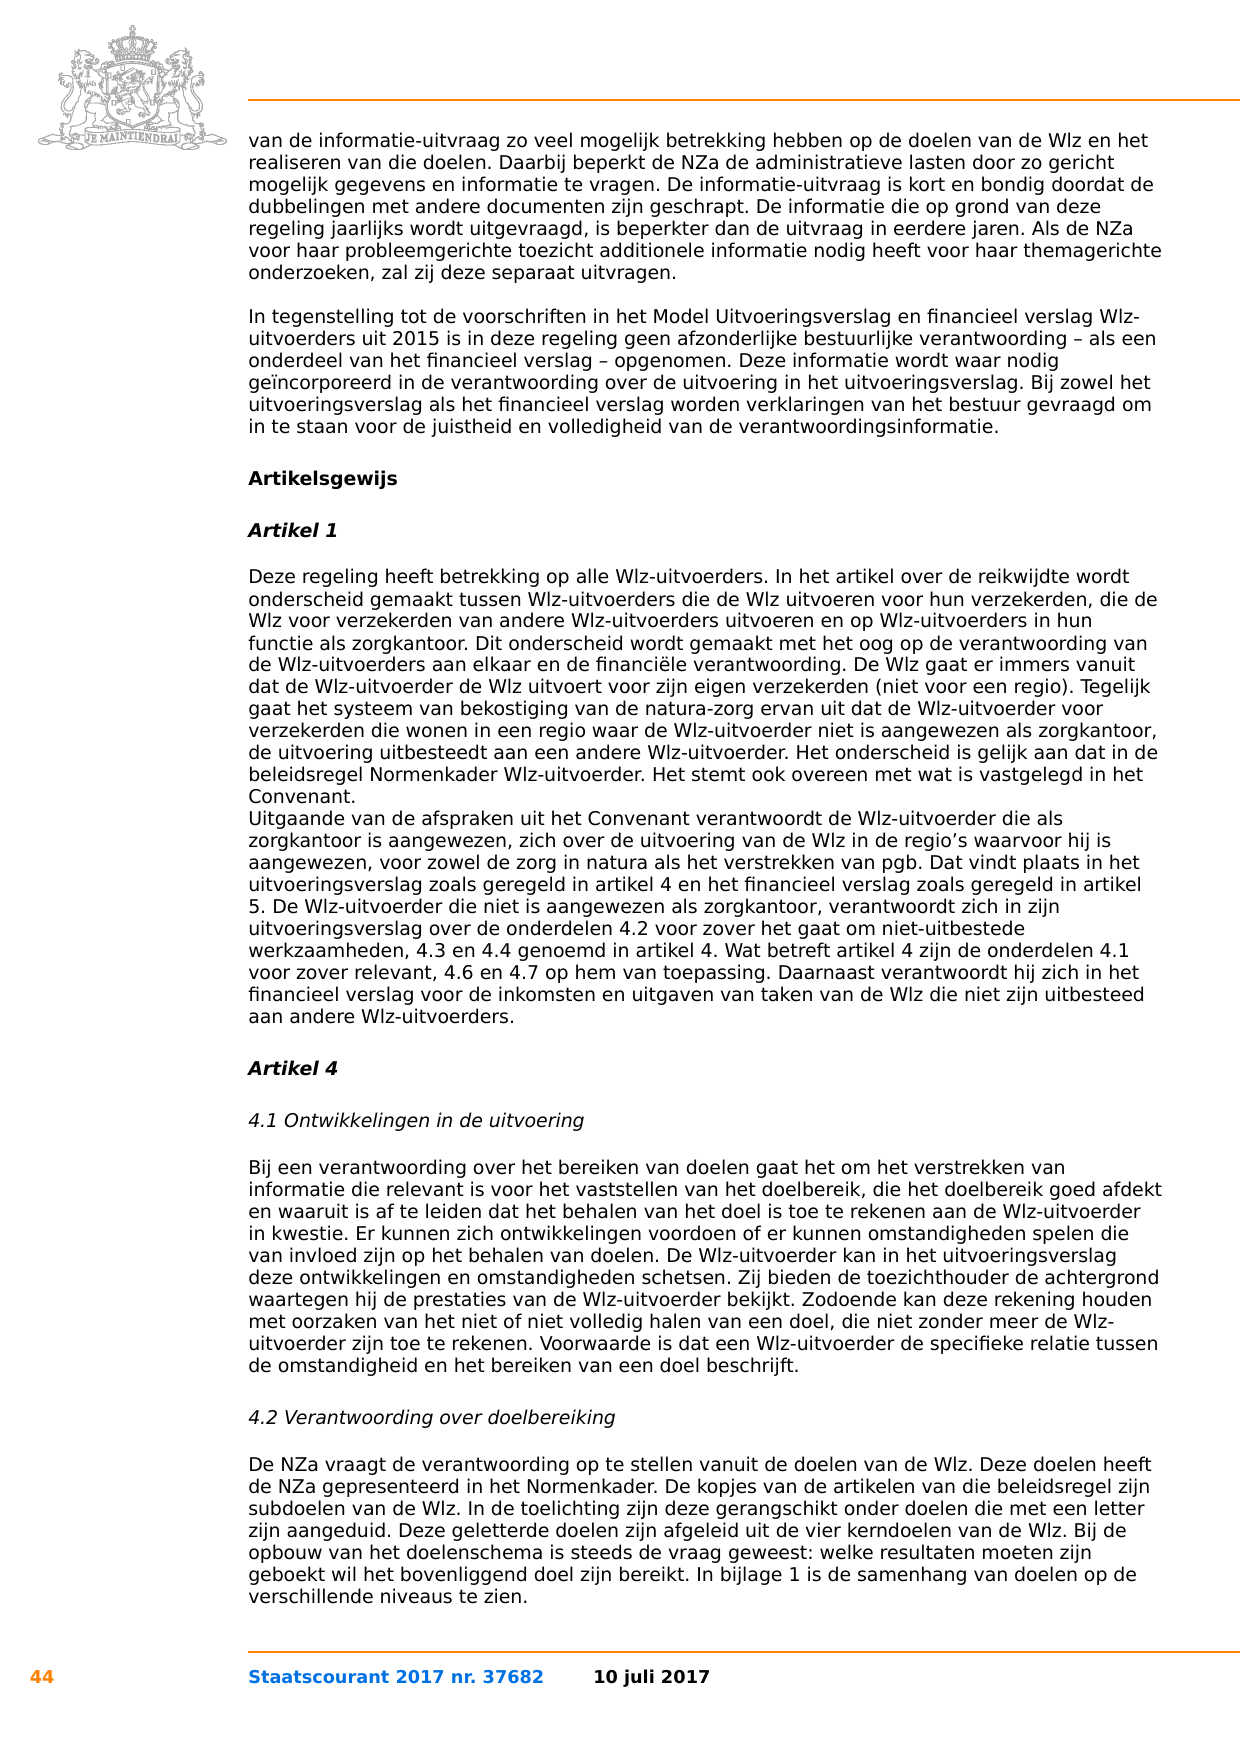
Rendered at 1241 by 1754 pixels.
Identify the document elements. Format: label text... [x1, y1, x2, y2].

text Bij een verantwoording over het bereiken van doelen gaat het om het verstrekken van informatie die relevant is voor het vaststellen van het doelbereik, die het doelbereik goed afdekt en waaruit is af te leiden dat het behalen van het doel is toe te rekenen aan de Wlz-uitvoerder in kwestie. Er kunnen zich ontwikkelingen voordoen of er kunnen omstandigheden spelen die van invloed zijn op het behalen van doelen. De Wlz-uitvoerder kan in het uitvoeringsverslag deze ontwikkelingen en omstandigheden schetsen. Zij bieden de toezichthouder de achtergrond waartegen hij de prestaties van de Wlz-uitvoerder bekijkt. Zodoende kan deze rekening houden met oorzaken van het niet of niet volledig halen van een doel, die niet zonder meer de Wlz-uitvoerder zijn toe te rekenen. Voorwaarde is dat een Wlz-uitvoerder de specifieke relatie tussen de omstandigheid en het bereiken van een doel beschrijft. [248, 1157, 1163, 1377]
subtitle Artikel 4 [248, 1058, 1163, 1080]
subtitle Artikelsgewijs [248, 467, 1163, 489]
picture [38, 25, 227, 150]
text Uitgaande van de afspraken uit het Convenant verantwoordt de Wlz-uitvoerder die als zorgkantoor is aangewezen, zich over de uitvoering van de Wlz in de regio’s waarvoor hij is aangewezen, voor zowel de zorg in natura als het verstrekken van pgb. Dat vindt plaats in het uitvoeringsverslag zoals geregeld in artikel 4 en het financieel verslag zoals geregeld in artikel 5. De Wlz-uitvoerder die niet is aangewezen als zorgkantoor, verantwoordt zich in zijn uitvoeringsverslag over de onderdelen 4.2 voor zover het gaat om niet-uitbestede werkzaamheden, 4.3 en 4.4 genoemd in artikel 4. Wat betreft artikel 4 zijn de onderdelen 4.1 voor zover relevant, 4.6 en 4.7 op hem van toepassing. Daarnaast verantwoordt hij zich in het financieel verslag voor de inkomsten en uitgaven van taken van de Wlz die niet zijn uitbesteed aan andere Wlz-uitvoerders. [248, 808, 1163, 1028]
text De NZa vraagt de verantwoording op te stellen vanuit de doelen van de Wlz. Deze doelen heeft de NZa gepresenteerd in het Normenkader. De kopjes van de artikelen van die beleidsregel zijn subdoelen van de Wlz. In de toelichting zijn deze gerangschikt onder doelen die met een letter zijn aangeduid. Deze geletterde doelen zijn afgeleid uit de vier kerndoelen van de Wlz. Bij de opbouw van het doelenschema is steeds de vraag geweest: welke resultaten moeten zijn geboekt wil het bovenliggend doel zijn bereikt. In bijlage 1 is de samenhang van doelen op de verschillende niveaus te zien. [248, 1454, 1163, 1608]
text van de informatie-uitvraag zo veel mogelijk betrekking hebben op de doelen van de Wlz en het realiseren van die doelen. Daarbij beperkt de NZa de administratieve lasten door zo gericht mogelijk gegevens en informatie te vragen. De informatie-uitvraag is kort en bondig doordat de dubbelingen met andere documenten zijn geschrapt. De informatie die op grond van deze regeling jaarlijks wordt uitgevraagd, is beperkter dan de uitvraag in eerdere jaren. Als de NZa voor haar probleemgerichte toezicht additionele informatie nodig heeft voor haar themagerichte onderzoeken, zal zij deze separaat uitvragen. [248, 130, 1163, 284]
subtitle 4.1 Ontwikkelingen in de uitvoering [248, 1110, 1163, 1132]
subtitle Artikel 1 [248, 519, 1163, 541]
subtitle 4.2 Verantwoording over doelbereiking [248, 1407, 1163, 1429]
text Deze regeling heeft betrekking op alle Wlz-uitvoerders. In het artikel over de reikwijdte wordt onderscheid gemaakt tussen Wlz-uitvoerders die de Wlz uitvoeren voor hun verzekerden, die de Wlz voor verzekerden van andere Wlz-uitvoerders uitvoeren en op Wlz-uitvoerders in hun functie als zorgkantoor. Dit onderscheid wordt gemaakt met het oog op de verantwoording van de Wlz-uitvoerders aan elkaar en de financiële verantwoording. De Wlz gaat er immers vanuit dat de Wlz-uitvoerder de Wlz uitvoert voor zijn eigen verzekerden (niet voor een regio). Tegelijk gaat het systeem van bekostiging van de natura-zorg ervan uit dat de Wlz-uitvoerder voor verzekerden die wonen in een regio waar de Wlz-uitvoerder niet is aangewezen als zorgkantoor, de uitvoering uitbesteedt aan een andere Wlz-uitvoerder. Het onderscheid is gelijk aan dat in de beleidsregel Normenkader Wlz-uitvoerder. Het stemt ook overeen met wat is vastgelegd in het Convenant. [248, 566, 1163, 808]
text In tegenstelling tot de voorschriften in het Model Uitvoeringsverslag en financieel verslag Wlz-uitvoerders uit 2015 is in deze regeling geen afzonderlijke bestuurlijke verantwoording – als een onderdeel van het financieel verslag – opgenomen. Deze informatie wordt waar nodig geïncorporeerd in de verantwoording over de uitvoering in het uitvoeringsverslag. Bij zowel het uitvoeringsverslag als het financieel verslag worden verklaringen van het bestuur gevraagd om in te staan voor de juistheid en volledigheid van de verantwoordingsinformatie. [248, 306, 1163, 437]
